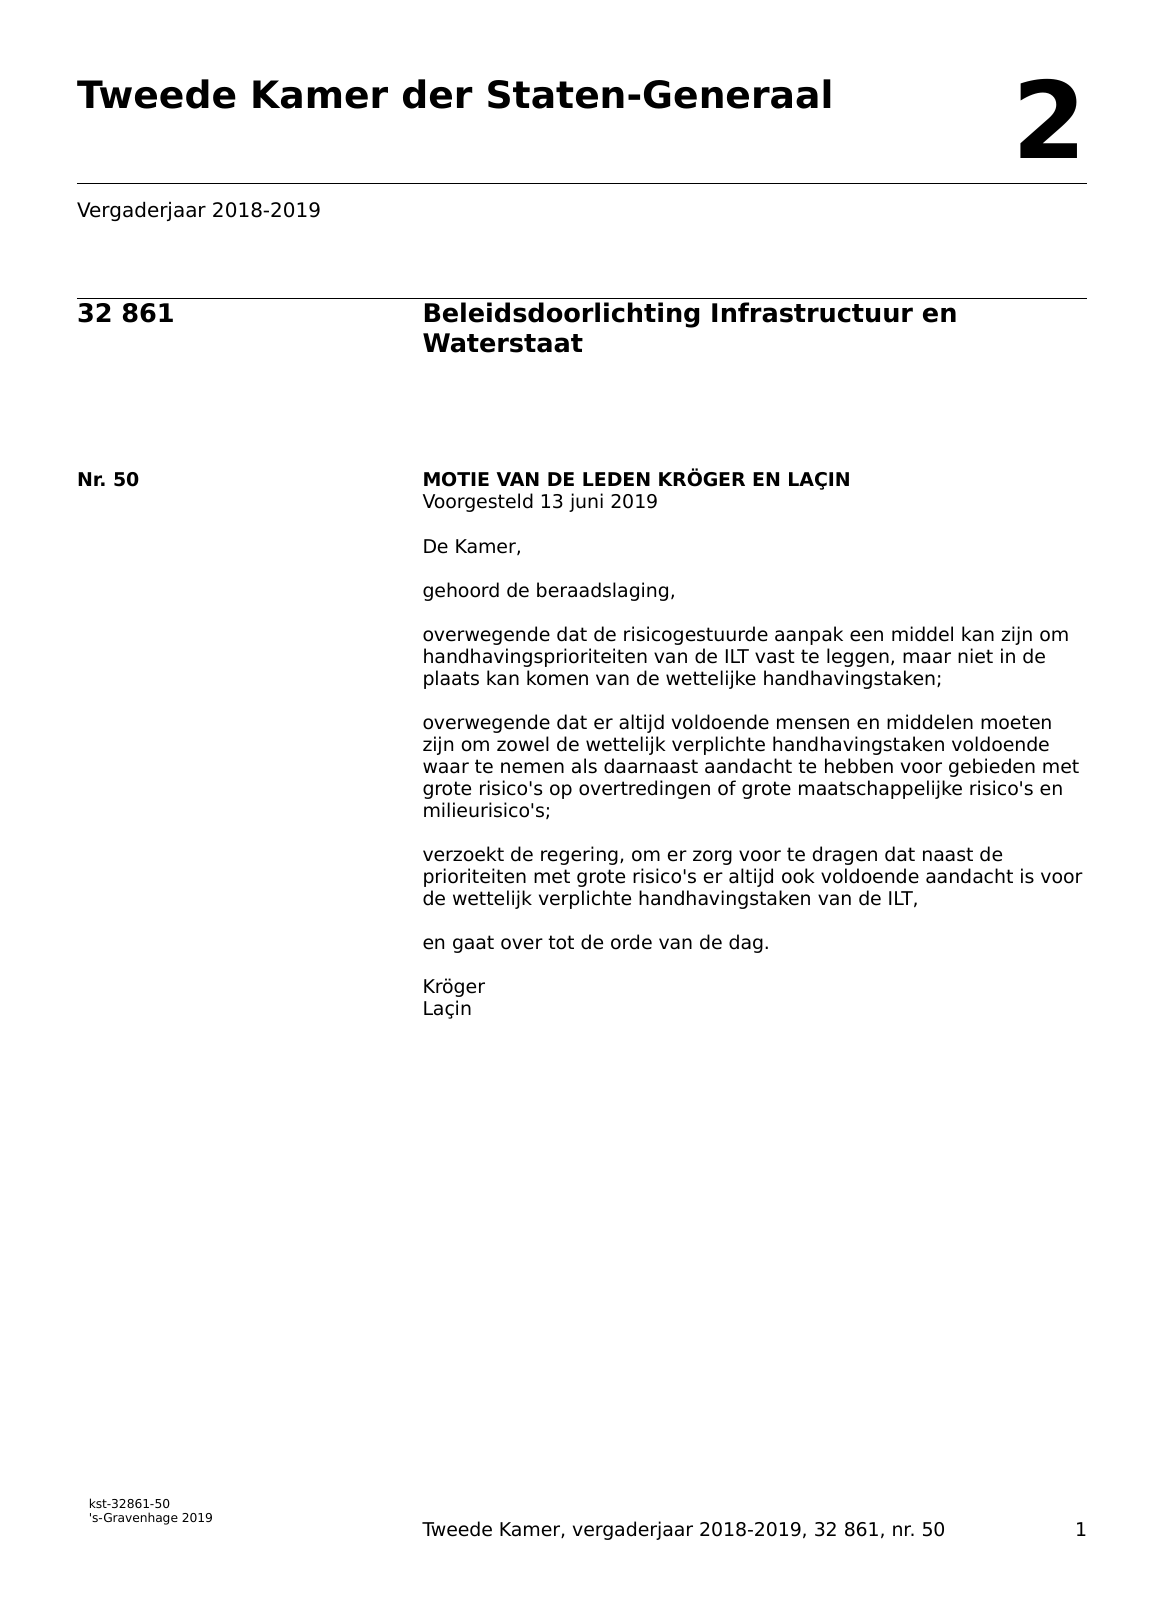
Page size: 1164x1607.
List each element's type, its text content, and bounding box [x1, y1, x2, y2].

text overwegende dat er altijd voldoende mensen en middelen moeten zijn om zowel de wettelijk verplichte handhavingstaken voldoende waar te nemen als daarnaast aandacht te hebben voor gebieden met grote risico's op overtredingen of grote maatschappelijke risico's en milieurisico's; [422, 712, 1087, 822]
table_cell Vergaderjaar 2018-2019 [77, 184, 1087, 298]
subtitle 32 861 Beleidsdoorlichting Infrastructuur en Waterstaat [77, 299, 1087, 358]
text en gaat over tot de orde van de dag. [422, 932, 1087, 954]
text Laçin [422, 998, 1087, 1020]
text verzoekt de regering, om er zorg voor te dragen dat naast de prioriteiten met grote risico's er altijd ook voldoende aandacht is voor de wettelijk verplichte handhavingstaken van de ILT, [422, 844, 1087, 910]
text overwegende dat de risicogestuurde aanpak een middel kan zijn om handhavingsprioriteiten van de ILT vast te leggen, maar niet in de plaats kan komen van de wettelijke handhavingstaken; [422, 624, 1087, 690]
table_header Tweede Kamer der Staten-Generaal [77, 59, 886, 183]
subtitle Nr. 50 MOTIE VAN DE LEDEN KRÖGER EN LAÇIN [77, 469, 1087, 491]
text gehoord de beraadslaging, [422, 580, 1087, 602]
text 's-Gravenhage 2019 [88, 1511, 323, 1525]
text Kröger [422, 976, 1087, 998]
text kst-32861-50 [88, 1497, 323, 1511]
table_header 2 [886, 59, 1087, 183]
text Voorgesteld 13 juni 2019 [422, 491, 1087, 513]
text De Kamer, [422, 536, 1087, 557]
